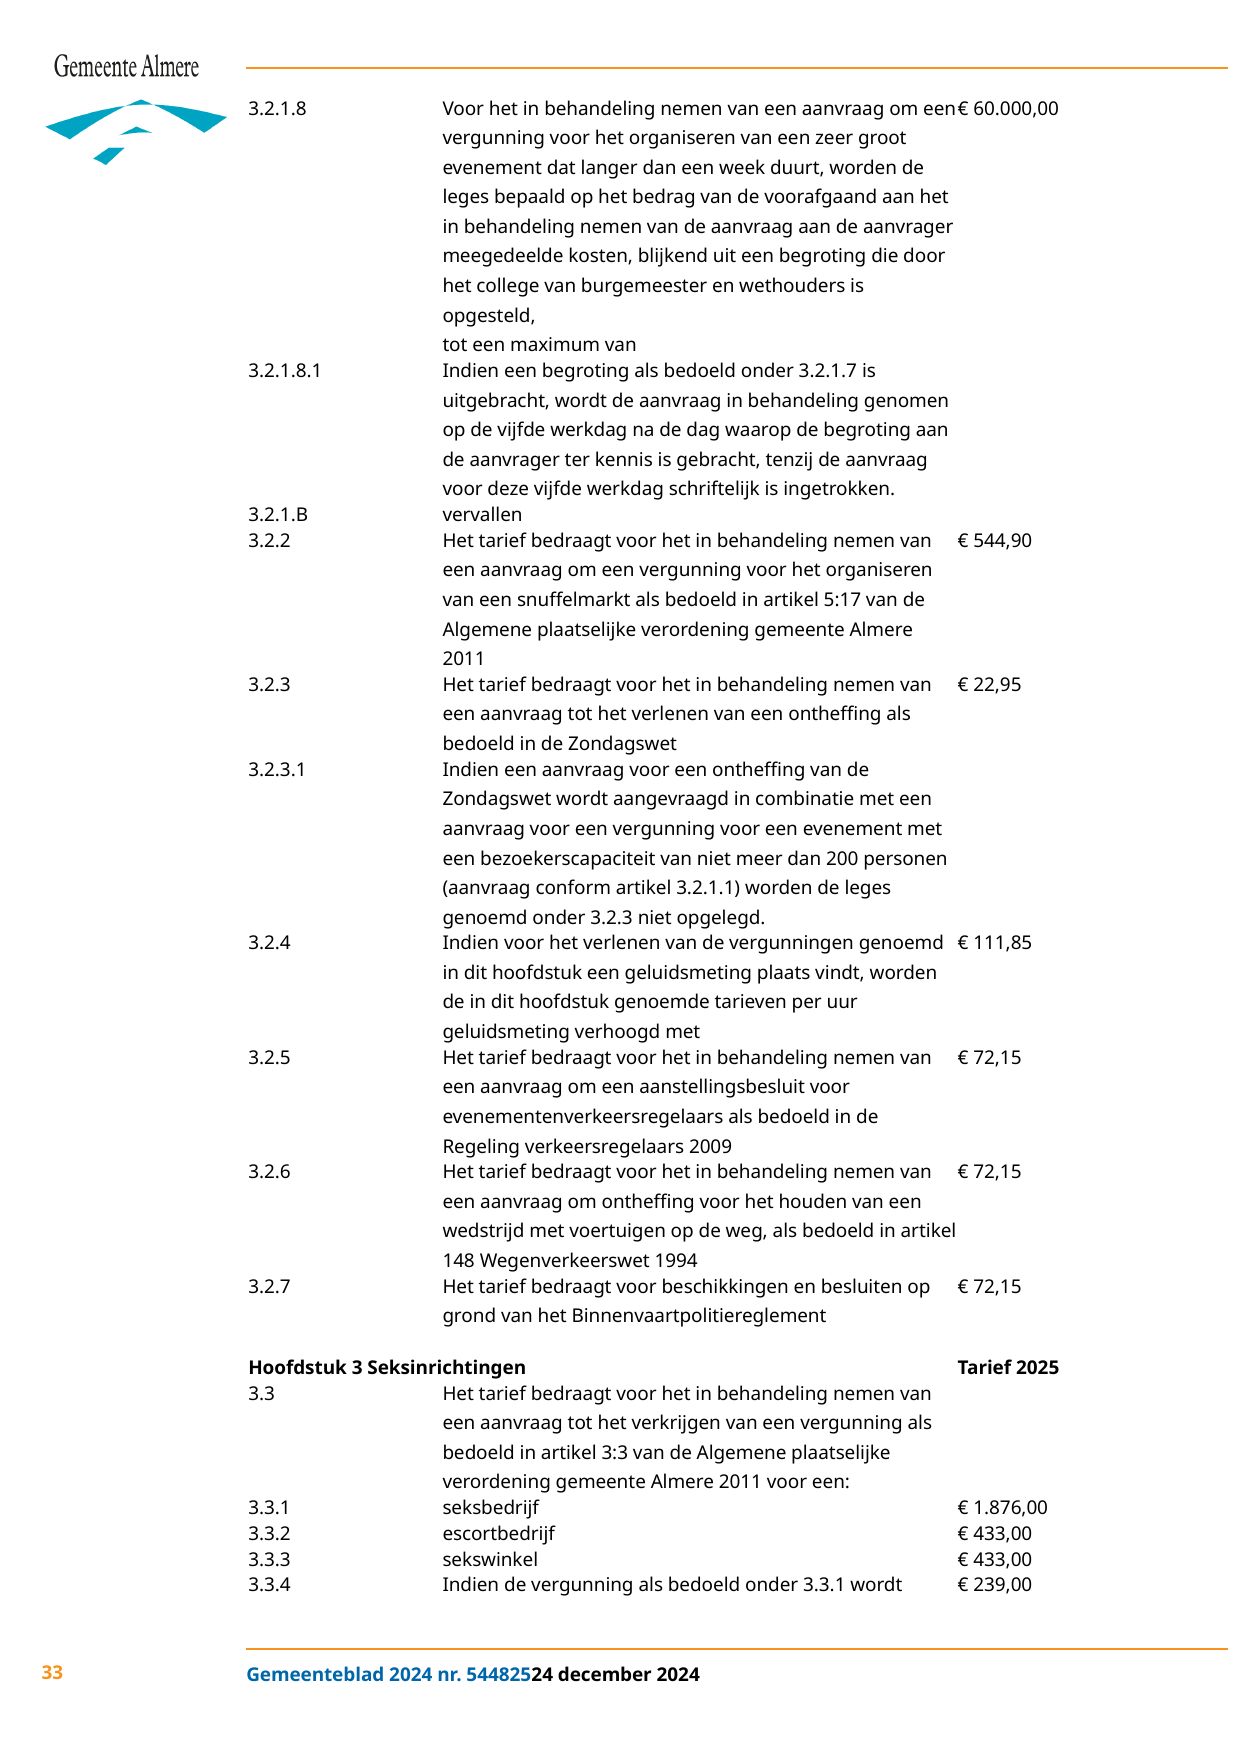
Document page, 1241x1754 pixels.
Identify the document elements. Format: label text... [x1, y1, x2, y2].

table_cell € 544,90 [958, 527, 1152, 671]
picture [41, 47, 231, 172]
table_cell Het tarief bedraagt voor het in behandeling nemen van een aanvraag om een aanstellingsbesluit voor evenementenverkeersregelaars als bedoeld in de Regeling verkeersregelaars 2009 [442, 1044, 957, 1158]
table_cell Het tarief bedraagt voor beschikkingen en besluiten op grond van het Binnenvaartpolitiereglement [442, 1273, 957, 1328]
table_cell 3.2.3.1 [248, 756, 442, 929]
table_cell € 22,95 [958, 671, 1152, 756]
table_cell € 433,00 [958, 1520, 1152, 1546]
table_cell [442, 1328, 957, 1354]
table_cell escortbedrijf [442, 1520, 957, 1546]
table_cell € 72,15 [958, 1273, 1152, 1328]
table_cell 3.2.1.B [248, 501, 442, 527]
table_cell 3.3 [248, 1380, 442, 1494]
table_cell [958, 357, 1152, 501]
table_cell Indien voor het verlenen van de vergunningen genoemd in dit hoofdstuk een geluidsmeting plaats vindt, worden de in dit hoofdstuk genoemde tarieven per uur geluidsmeting verhoogd met [442, 930, 957, 1044]
table_cell vervallen [442, 501, 957, 527]
table_cell 3.2.4 [248, 930, 442, 1044]
table_cell sekswinkel [442, 1546, 957, 1571]
table_cell € 60.000,00 [958, 95, 1152, 357]
table_cell € 433,00 [958, 1546, 1152, 1571]
table_cell Indien een begroting als bedoeld onder 3.2.1.7 is uitgebracht, wordt de aanvraag in behandeling genomen op de vijfde werkdag na de dag waarop de begroting aan de aanvrager ter kennis is gebracht, tenzij de aanvraag voor deze vijfde werkdag schriftelijk is ingetrokken. [442, 357, 957, 501]
table_cell € 239,00 [958, 1571, 1152, 1597]
table_cell € 72,15 [958, 1044, 1152, 1158]
table_cell seksbedrijf [442, 1494, 957, 1520]
table_cell [958, 1328, 1152, 1354]
table_cell € 72,15 [958, 1159, 1152, 1273]
table_cell [248, 1328, 442, 1354]
table_cell 3.2.7 [248, 1273, 442, 1328]
table_cell 3.2.6 [248, 1159, 442, 1273]
table_cell [958, 756, 1152, 929]
table_cell Het tarief bedraagt voor het in behandeling nemen van een aanvraag om een vergunning voor het organiseren van een snuffelmarkt als bedoeld in artikel 5:17 van de Algemene plaatselijke verordening gemeente Almere 2011 [442, 527, 957, 671]
table_cell [958, 501, 1152, 527]
table_cell Het tarief bedraagt voor het in behandeling nemen van een aanvraag tot het verkrijgen van een vergunning als bedoeld in artikel 3:3 van de Algemene plaatselijke verordening gemeente Almere 2011 voor een: [442, 1380, 957, 1494]
table_cell 3.3.1 [248, 1494, 442, 1520]
table_cell € 1.876,00 [958, 1494, 1152, 1520]
table_cell 3.2.3 [248, 671, 442, 756]
table_cell Hoofdstuk 3 Seksinrichtingen [248, 1354, 957, 1380]
table_cell 3.3.4 [248, 1571, 442, 1597]
table_cell Voor het in behandeling nemen van een aanvraag om een vergunning voor het organiseren van een zeer groot evenement dat langer dan een week duurt, worden de leges bepaald op het bedrag van de voorafgaand aan het in behandeling nemen van de aanvraag aan de aanvrager meegedeelde kosten, blijkend uit een begroting die door het college van burgemeester en wethouders is opgesteld, tot een maximum van [442, 95, 957, 357]
table_cell Indien een aanvraag voor een ontheffing van de Zondagswet wordt aangevraagd in combinatie met een aanvraag voor een vergunning voor een evenement met een bezoekerscapaciteit van niet meer dan 200 personen (aanvraag conform artikel 3.2.1.1) worden de leges genoemd onder 3.2.3 niet opgelegd. [442, 756, 957, 929]
table_cell 3.3.2 [248, 1520, 442, 1546]
table_cell Indien de vergunning als bedoeld onder 3.3.1 wordt [442, 1571, 957, 1597]
table_cell 3.2.1.8.1 [248, 357, 442, 501]
table_cell Tarief 2025 [958, 1354, 1152, 1380]
table_cell 3.3.3 [248, 1546, 442, 1571]
table_cell [958, 1380, 1152, 1494]
table_cell € 111,85 [958, 930, 1152, 1044]
table_cell 3.2.2 [248, 527, 442, 671]
table_cell Het tarief bedraagt voor het in behandeling nemen van een aanvraag tot het verlenen van een ontheffing als bedoeld in de Zondagswet [442, 671, 957, 756]
table_cell 3.2.5 [248, 1044, 442, 1158]
table_cell 3.2.1.8 [248, 95, 442, 357]
table_cell Het tarief bedraagt voor het in behandeling nemen van een aanvraag om ontheffing voor het houden van een wedstrijd met voertuigen op de weg, als bedoeld in artikel 148 Wegenverkeerswet 1994 [442, 1159, 957, 1273]
